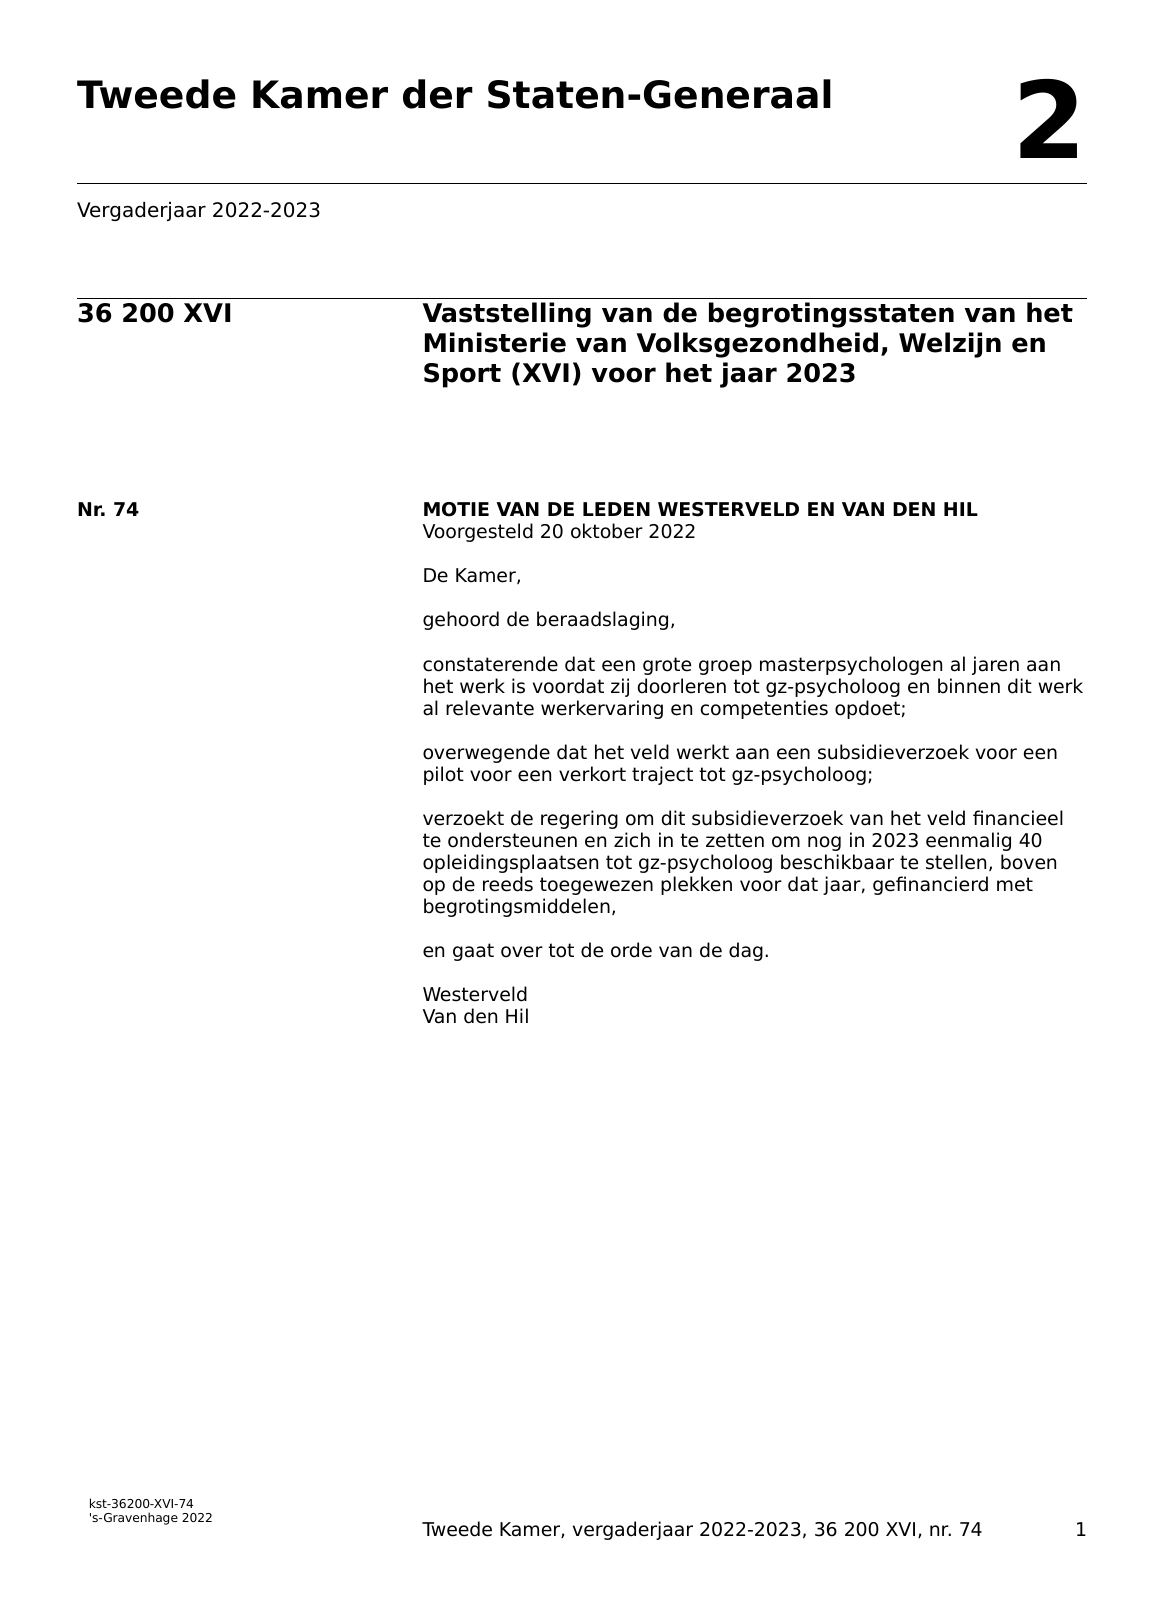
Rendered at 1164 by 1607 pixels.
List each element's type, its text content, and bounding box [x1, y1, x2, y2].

text gehoord de beraadslaging, [422, 609, 1087, 631]
table_header Tweede Kamer der Staten-Generaal [77, 59, 886, 183]
text kst-36200-XVI-74 [88, 1497, 323, 1511]
text overwegende dat het veld werkt aan een subsidieverzoek voor een pilot voor een verkort traject tot gz-psycholoog; [422, 742, 1087, 786]
text verzoekt de regering om dit subsidieverzoek van het veld financieel te ondersteunen en zich in te zetten om nog in 2023 eenmalig 40 opleidingsplaatsen tot gz-psycholoog beschikbaar te stellen, boven op de reeds toegewezen plekken voor dat jaar, gefinancierd met begrotingsmiddelen, [422, 808, 1087, 918]
text Voorgesteld 20 oktober 2022 [422, 521, 1087, 543]
text Van den Hil [422, 1006, 1087, 1028]
subtitle Nr. 74 MOTIE VAN DE LEDEN WESTERVELD EN VAN DEN HIL [77, 499, 1087, 521]
table_header 2 [886, 59, 1087, 183]
text De Kamer, [422, 565, 1087, 587]
text en gaat over tot de orde van de dag. [422, 940, 1087, 962]
text 's-Gravenhage 2022 [88, 1511, 323, 1525]
text Westerveld [422, 984, 1087, 1006]
subtitle 36 200 XVI Vaststelling van de begrotingsstaten van het Ministerie van Volksgezondheid, Welzijn en Sport (XVI) voor het jaar 2023 [77, 299, 1087, 388]
text constaterende dat een grote groep masterpsychologen al jaren aan het werk is voordat zij doorleren tot gz-psycholoog en binnen dit werk al relevante werkervaring en competenties opdoet; [422, 653, 1087, 719]
table_cell Vergaderjaar 2022-2023 [77, 184, 1087, 298]
